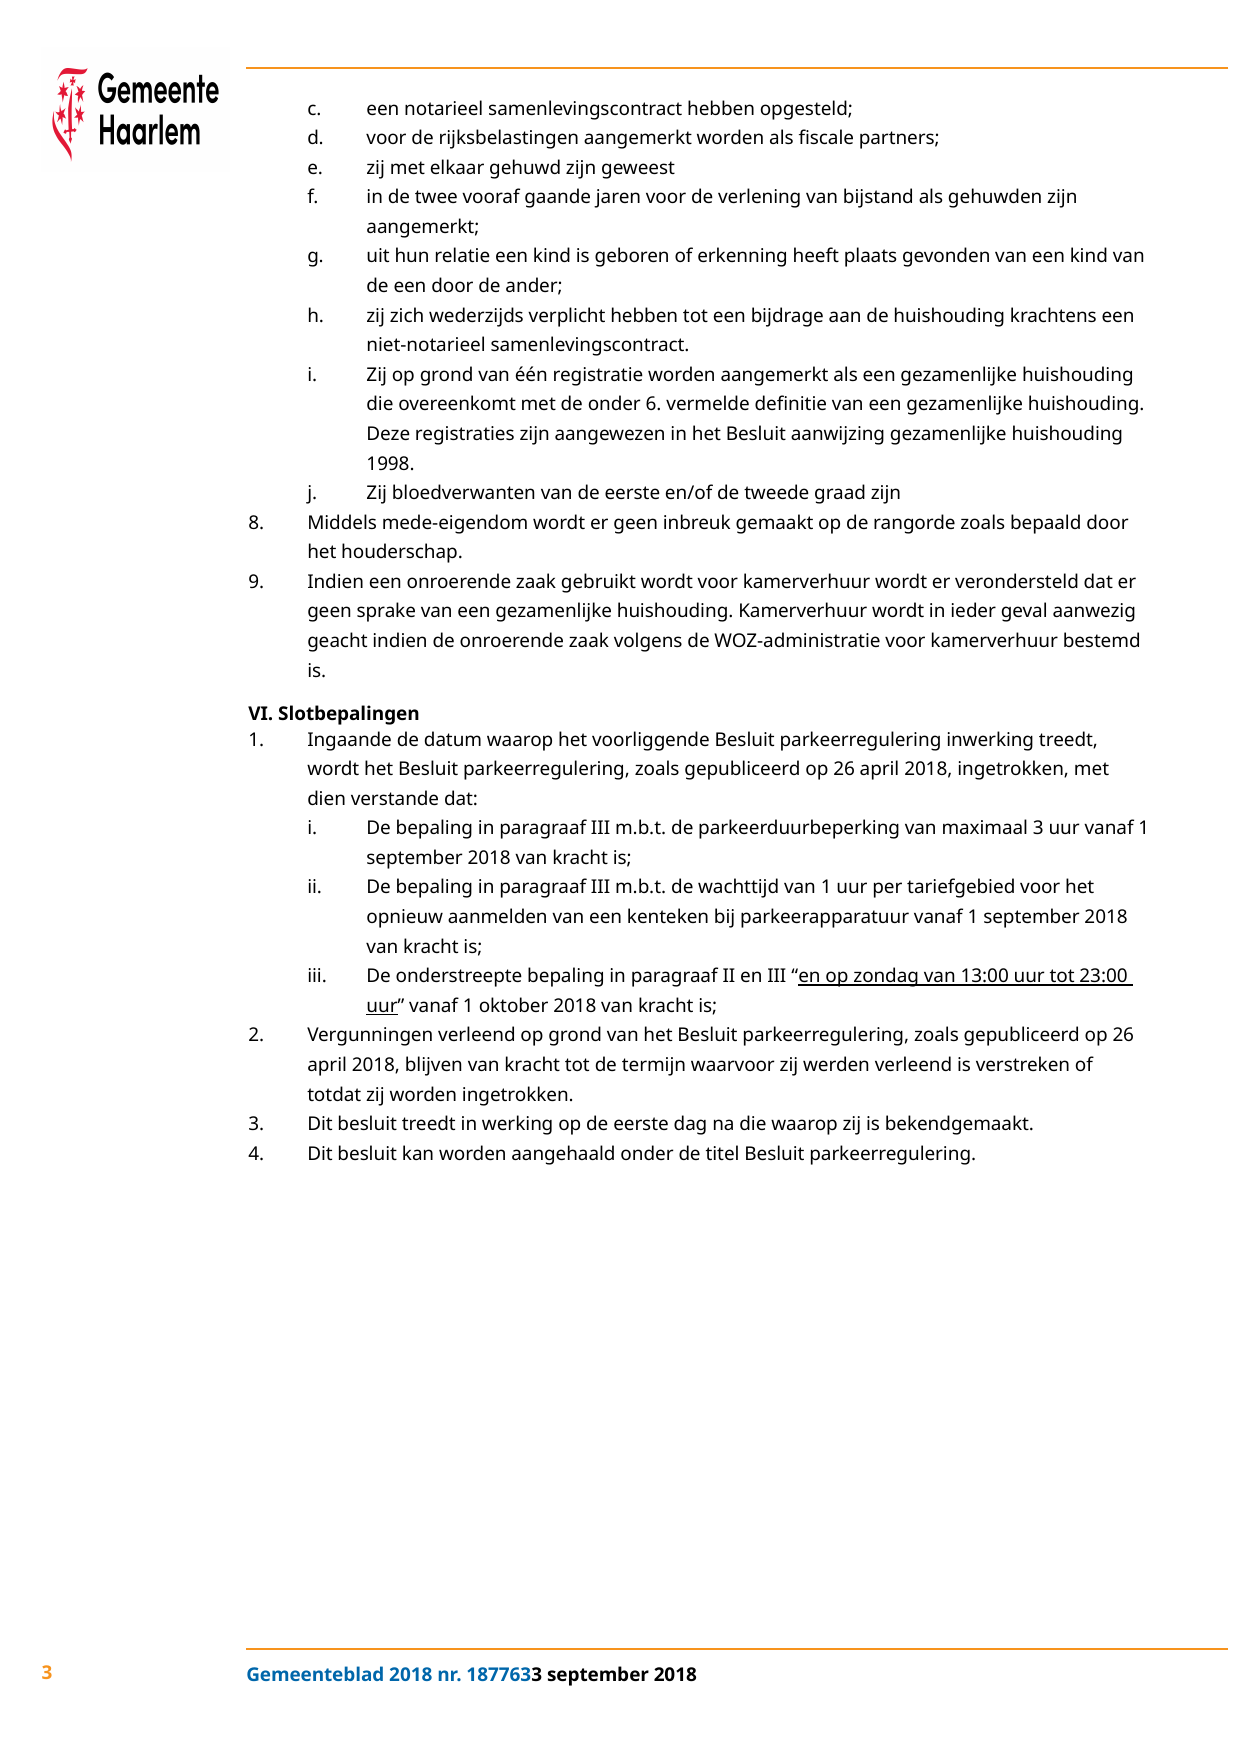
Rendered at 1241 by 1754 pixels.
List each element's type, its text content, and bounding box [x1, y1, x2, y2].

list Middels mede-eigendom wordt er geen inbreuk gemaakt op de rangorde zoals bepaald door het houderschap. [248, 509, 1152, 564]
list Vergunningen verleend op grond van het Besluit parkeerregulering, zoals gepubliceerd op 26 april 2018, blijven van kracht tot de termijn waarvoor zij werden verleend is verstreken of totdat zij worden ingetrokken. [248, 1022, 1152, 1106]
text VI. Slotbepalingen [248, 700, 1152, 726]
list De onderstreepte bepaling in paragraaf II en III “en op zondag van 13:00 uur tot 23:00 uur” vanaf 1 oktober 2018 van kracht is; [307, 962, 1152, 1018]
list Dit besluit treedt in werking op de eerste dag na die waarop zij is bekendgemaakt. [248, 1110, 1152, 1136]
list in de twee vooraf gaande jaren voor de verlening van bijstand als gehuwden zijn aangemerkt; [307, 183, 1152, 239]
list Dit besluit kan worden aangehaald onder de titel Besluit parkeerregulering. [248, 1140, 1152, 1166]
list Zij bloedverwanten van de eerste en/of de tweede graad zijn [307, 479, 1152, 505]
list Ingaande de datum waarop het voorliggende Besluit parkeerregulering inwerking treedt, wordt het Besluit parkeerregulering, zoals gepubliceerd op 26 april 2018, ingetrokken, met dien verstande dat: [248, 726, 1152, 811]
picture [41, 47, 231, 172]
list De bepaling in paragraaf III m.b.t. de parkeerduurbeperking van maximaal 3 uur vanaf 1 september 2018 van kracht is; [307, 814, 1152, 870]
list voor de rijksbelastingen aangemerkt worden als fiscale partners; [307, 124, 1152, 150]
list een notarieel samenlevingscontract hebben opgesteld; [307, 95, 1152, 121]
list De bepaling in paragraaf III m.b.t. de wachttijd van 1 uur per tariefgebied voor het opnieuw aanmelden van een kenteken bij parkeerapparatuur vanaf 1 september 2018 van kracht is; [307, 874, 1152, 958]
list zij met elkaar gehuwd zijn geweest [307, 154, 1152, 180]
list uit hun relatie een kind is geboren of erkenning heeft plaats gevonden van een kind van de een door de ander; [307, 243, 1152, 298]
list Zij op grond van één registratie worden aangemerkt als een gezamenlijke huishouding die overeenkomt met de onder 6. vermelde definitie van een gezamenlijke huishouding. Deze registraties zijn aangewezen in het Besluit aanwijzing gezamenlijke huishouding 1998. [307, 361, 1152, 476]
list zij zich wederzijds verplicht hebben tot een bijdrage aan de huishouding krachtens een niet-notarieel samenlevingscontract. [307, 302, 1152, 357]
list Indien een onroerende zaak gebruikt wordt voor kamerverhuur wordt er verondersteld dat er geen sprake van een gezamenlijke huishouding. Kamerverhuur wordt in ieder geval aanwezig geacht indien de onroerende zaak volgens de WOZ-administratie voor kamerverhuur bestemd is. [248, 568, 1152, 683]
